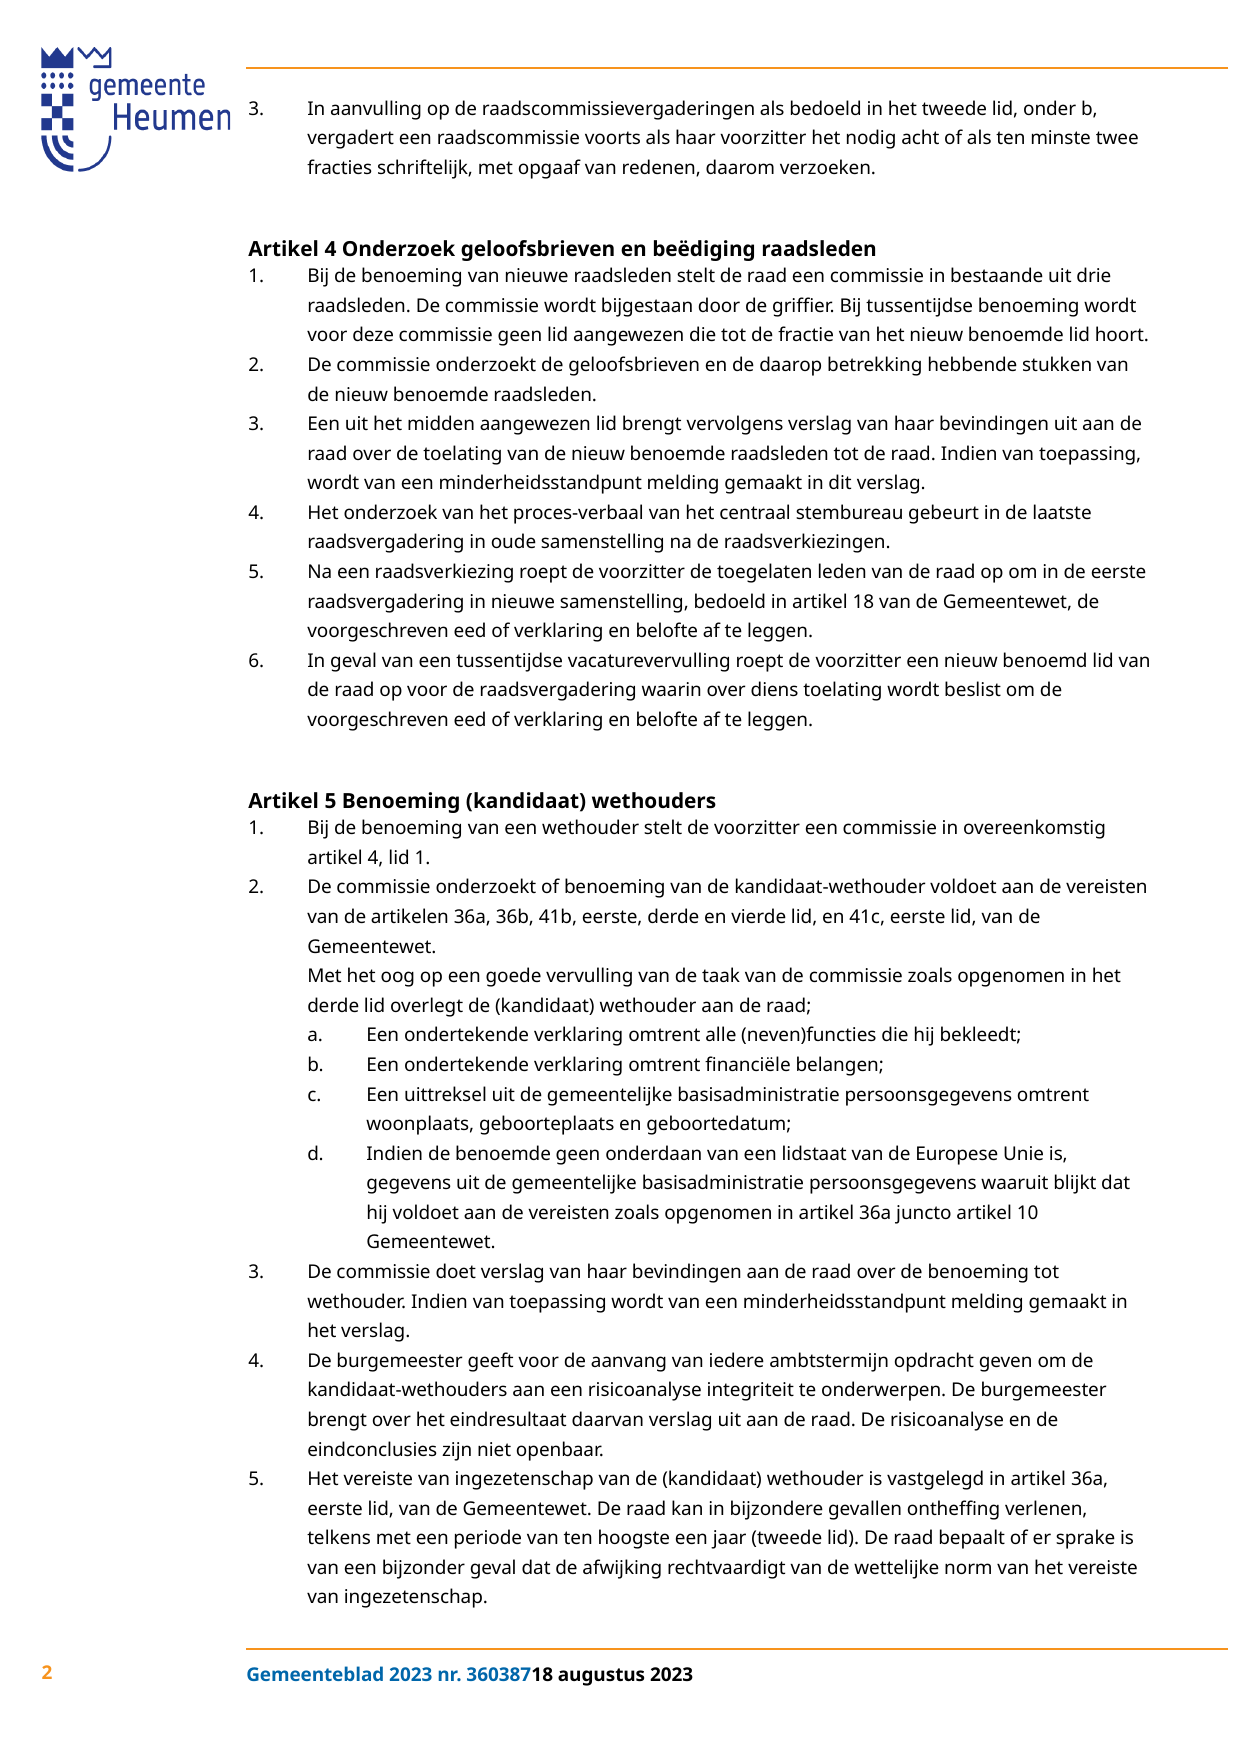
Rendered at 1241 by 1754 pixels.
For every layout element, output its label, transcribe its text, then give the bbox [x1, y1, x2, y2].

list Bij de benoeming van nieuwe raadsleden stelt de raad een commissie in bestaande uit drie raadsleden. De commissie wordt bijgestaan door de griffier. Bij tussentijdse benoeming wordt voor deze commissie geen lid aangewezen die tot de fractie van het nieuw benoemde lid hoort. [248, 262, 1152, 347]
list In geval van een tussentijdse vacaturevervulling roept de voorzitter een nieuw benoemd lid van de raad op voor de raadsvergadering waarin over diens toelating wordt beslist om de voorgeschreven eed of verklaring en belofte af te leggen. [248, 647, 1152, 732]
list Na een raadsverkiezing roept de voorzitter de toegelaten leden van de raad op om in de eerste raadsvergadering in nieuwe samenstelling, bedoeld in artikel 18 van de Gemeentewet, de voorgeschreven eed of verklaring en belofte af te leggen. [248, 558, 1152, 643]
list Indien de benoemde geen onderdaan van een lidstaat van de Europese Unie is, gegevens uit de gemeentelijke basisadministratie persoonsgegevens waaruit blijkt dat hij voldoet aan de vereisten zoals opgenomen in artikel 36a juncto artikel 10 Gemeentewet. [307, 1140, 1152, 1254]
list Een ondertekende verklaring omtrent alle (neven)functies die hij bekleedt; [307, 1022, 1152, 1047]
list De burgemeester geeft voor de aanvang van iedere ambtstermijn opdracht geven om de kandidaat-wethouders aan een risicoanalyse integriteit te onderwerpen. De burgemeester brengt over het eindresultaat daarvan verslag uit aan de raad. De risicoanalyse en de eindconclusies zijn niet openbaar. [248, 1347, 1152, 1462]
list Een ondertekende verklaring omtrent financiële belangen; [307, 1051, 1152, 1077]
text Artikel 5 Benoeming (kandidaat) wethouders [248, 786, 1152, 814]
list De commissie doet verslag van haar bevindingen aan de raad over de benoeming tot wethouder. Indien van toepassing wordt van een minderheidsstandpunt melding gemaakt in het verslag. [248, 1258, 1152, 1343]
list Het onderzoek van het proces-verbaal van het centraal stembureau gebeurt in de laatste raadsvergadering in oude samenstelling na de raadsverkiezingen. [248, 499, 1152, 554]
list De commissie onderzoekt of benoeming van de kandidaat-wethouder voldoet aan de vereisten van de artikelen 36a, 36b, 41b, eerste, derde en vierde lid, en 41c, eerste lid, van de Gemeentewet. [248, 874, 1152, 959]
list Een uit het midden aangewezen lid brengt vervolgens verslag van haar bevindingen uit aan de raad over de toelating van de nieuw benoemde raadsleden tot de raad. Indien van toepassing, wordt van een minderheidsstandpunt melding gemaakt in dit verslag. [248, 410, 1152, 495]
picture [41, 47, 231, 172]
list Met het oog op een goede vervulling van de taak van de commissie zoals opgenomen in het derde lid overlegt de (kandidaat) wethouder aan de raad; [248, 962, 1152, 1018]
list Een uittreksel uit de gemeentelijke basisadministratie persoonsgegevens omtrent woonplaats, geboorteplaats en geboortedatum; [307, 1081, 1152, 1136]
list Het vereiste van ingezetenschap van de (kandidaat) wethouder is vastgelegd in artikel 36a, eerste lid, van de Gemeentewet. De raad kan in bijzondere gevallen ontheffing verlenen, telkens met een periode van ten hoogste een jaar (tweede lid). De raad bepaalt of er sprake is van een bijzonder geval dat de afwijking rechtvaardigt van de wettelijke norm van het vereiste van ingezetenschap. [248, 1465, 1152, 1609]
list Bij de benoeming van een wethouder stelt de voorzitter een commissie in overeenkomstig artikel 4, lid 1. [248, 814, 1152, 870]
list De commissie onderzoekt de geloofsbrieven en de daarop betrekking hebbende stukken van de nieuw benoemde raadsleden. [248, 351, 1152, 406]
list In aanvulling op de raadscommissievergaderingen als bedoeld in het tweede lid, onder b, vergadert een raadscommissie voorts als haar voorzitter het nodig acht of als ten minste twee fracties schriftelijk, met opgaaf van redenen, daarom verzoeken. [248, 95, 1152, 180]
text Artikel 4 Onderzoek geloofsbrieven en beëdiging raadsleden [248, 234, 1152, 262]
